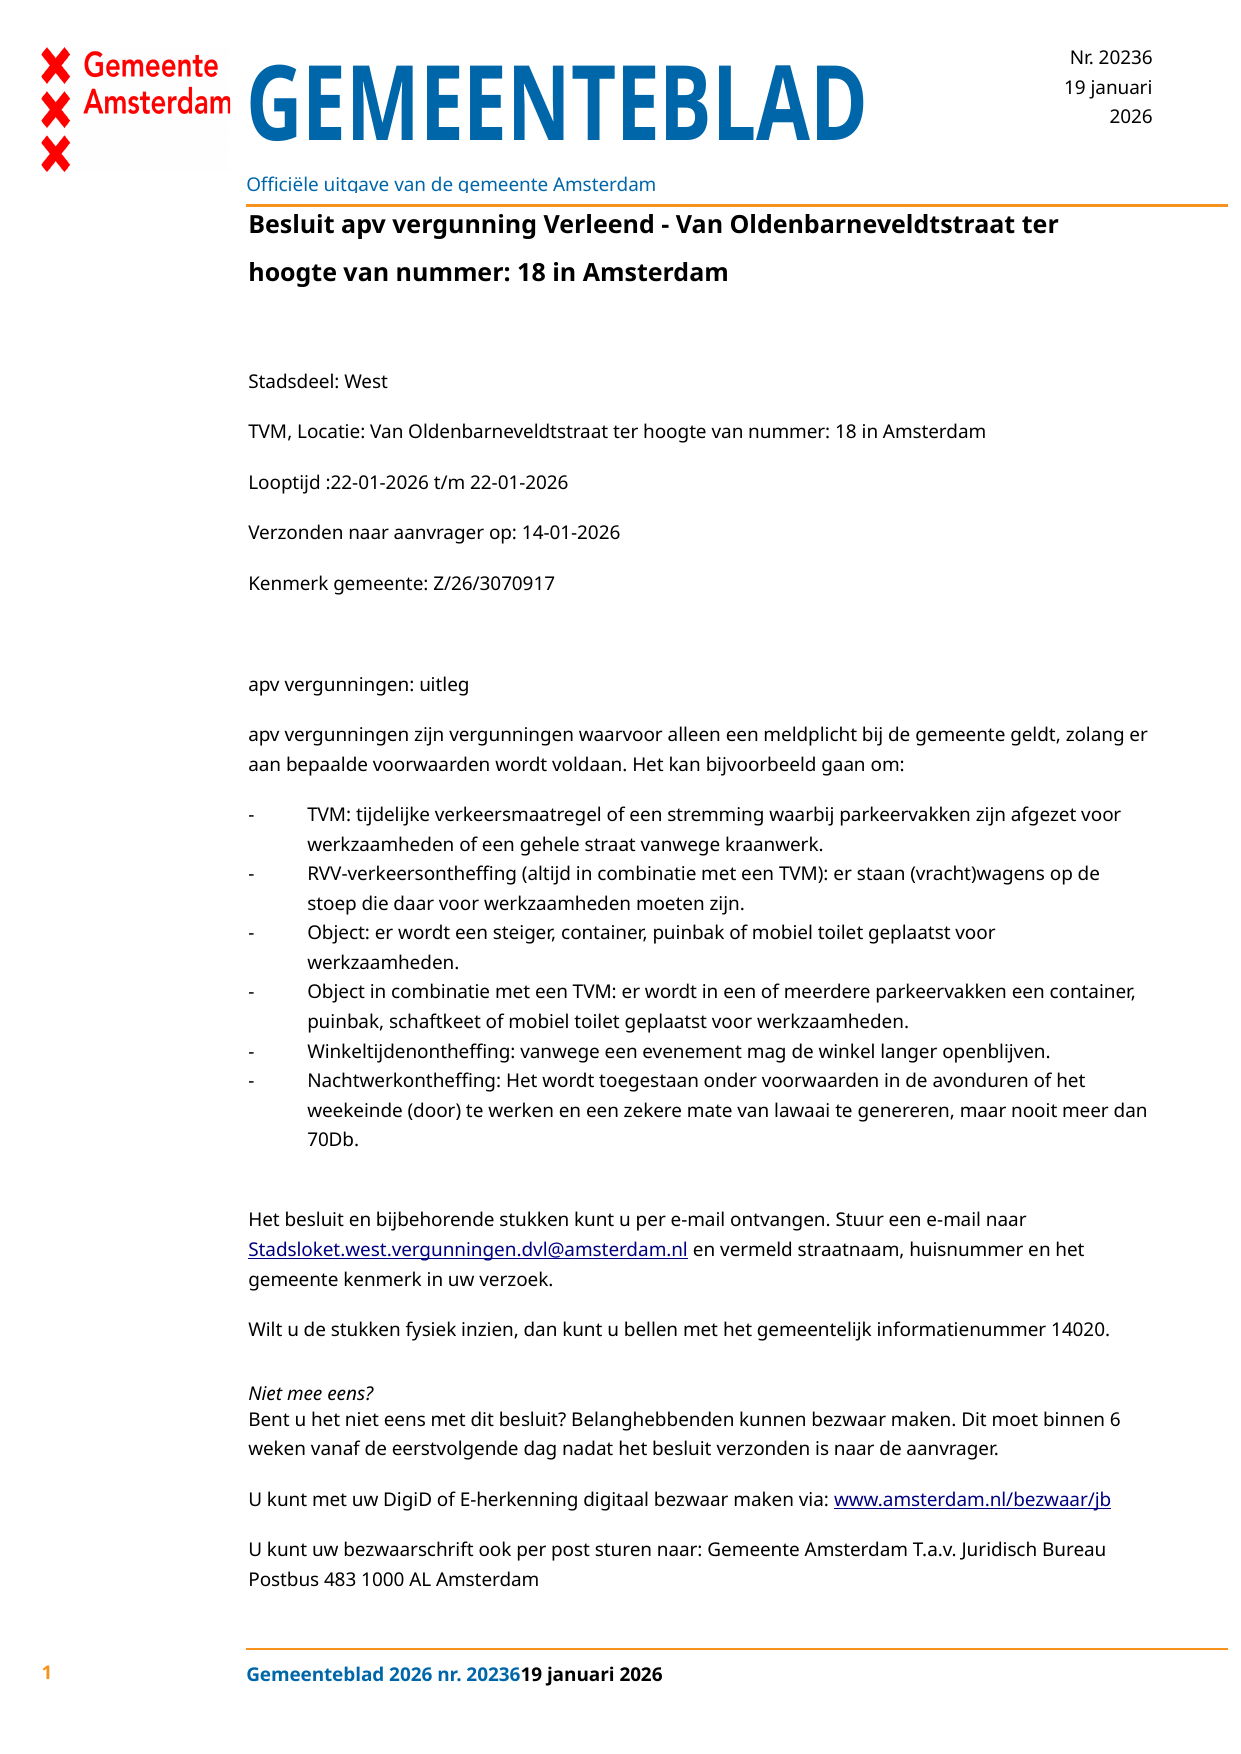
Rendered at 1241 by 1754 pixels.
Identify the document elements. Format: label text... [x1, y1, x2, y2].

text Bent u het niet eens met dit besluit? Belanghebbenden kunnen bezwaar maken. Dit moet binnen 6 weken vanaf de eerstvolgende dag nadat het besluit verzonden is naar de aanvrager. [248, 1406, 1152, 1461]
text TVM, Locatie: Van Oldenbarneveldtstraat ter hoogte van nummer: 18 in Amsterdam [248, 419, 1152, 444]
text U kunt uw bezwaarschrift ook per post sturen naar: Gemeente Amsterdam T.a.v. Juridisch Bureau Postbus 483 1000 AL Amsterdam [248, 1536, 1152, 1592]
text U kunt met uw DigiD of E-herkenning digitaal bezwaar maken via: www.amsterdam.nl/bezwaar/jb [248, 1486, 1152, 1512]
list Nachtwerkontheffing: Het wordt toegestaan onder voorwaarden in de avonduren of het weekeinde (door) te werken en een zekere mate van lawaai te genereren, maar nooit meer dan 70Db. [248, 1067, 1152, 1152]
list Object: er wordt een steiger, container, puinbak of mobiel toilet geplaatst voor werkzaamheden. [248, 919, 1152, 975]
text Niet mee eens? [248, 1380, 1152, 1406]
text Verzonden naar aanvrager op: 14-01-2026 [248, 519, 1152, 545]
text Besluit apv vergunning Verleend - Van Oldenbarneveldtstraat ter hoogte van nummer: 18 in Amsterdam [248, 207, 1152, 288]
text Wilt u de stukken fysiek inzien, dan kunt u bellen met het gemeentelijk informatienummer 14020. [248, 1316, 1152, 1342]
text apv vergunningen zijn vergunningen waarvoor alleen een meldplicht bij de gemeente geldt, zolang er aan bepaalde voorwaarden wordt voldaan. Het kan bijvoorbeeld gaan om: [248, 721, 1152, 777]
text Kenmerk gemeente: Z/26/3070917 [248, 570, 1152, 596]
text Looptijd :22-01-2026 t/m 22-01-2026 [248, 469, 1152, 495]
text Het besluit en bijbehorende stukken kunt u per e-mail ontvangen. Stuur een e-mail naar Stadsloket.west.vergunningen.dvl@amsterdam.nl en vermeld straatnaam, huisnummer en het gemeente kenmerk in uw verzoek. [248, 1207, 1152, 1292]
text apv vergunningen: uitleg [248, 671, 1152, 697]
list Object in combinatie met een TVM: er wordt in een of meerdere parkeervakken een container, puinbak, schaftkeet of mobiel toilet geplaatst voor werkzaamheden. [248, 979, 1152, 1034]
list Winkeltijdenontheffing: vanwege een evenement mag de winkel langer openblijven. [248, 1038, 1152, 1064]
list RVV-verkeersontheffing (altijd in combinatie met een TVM): er staan (vracht)wagens op de stoep die daar voor werkzaamheden moeten zijn. [248, 860, 1152, 916]
list TVM: tijdelijke verkeersmaatregel of een stremming waarbij parkeervakken zijn afgezet voor werkzaamheden of een gehele straat vanwege kraanwerk. [248, 801, 1152, 857]
text Stadsdeel: West [248, 368, 1152, 394]
picture [41, 47, 231, 172]
